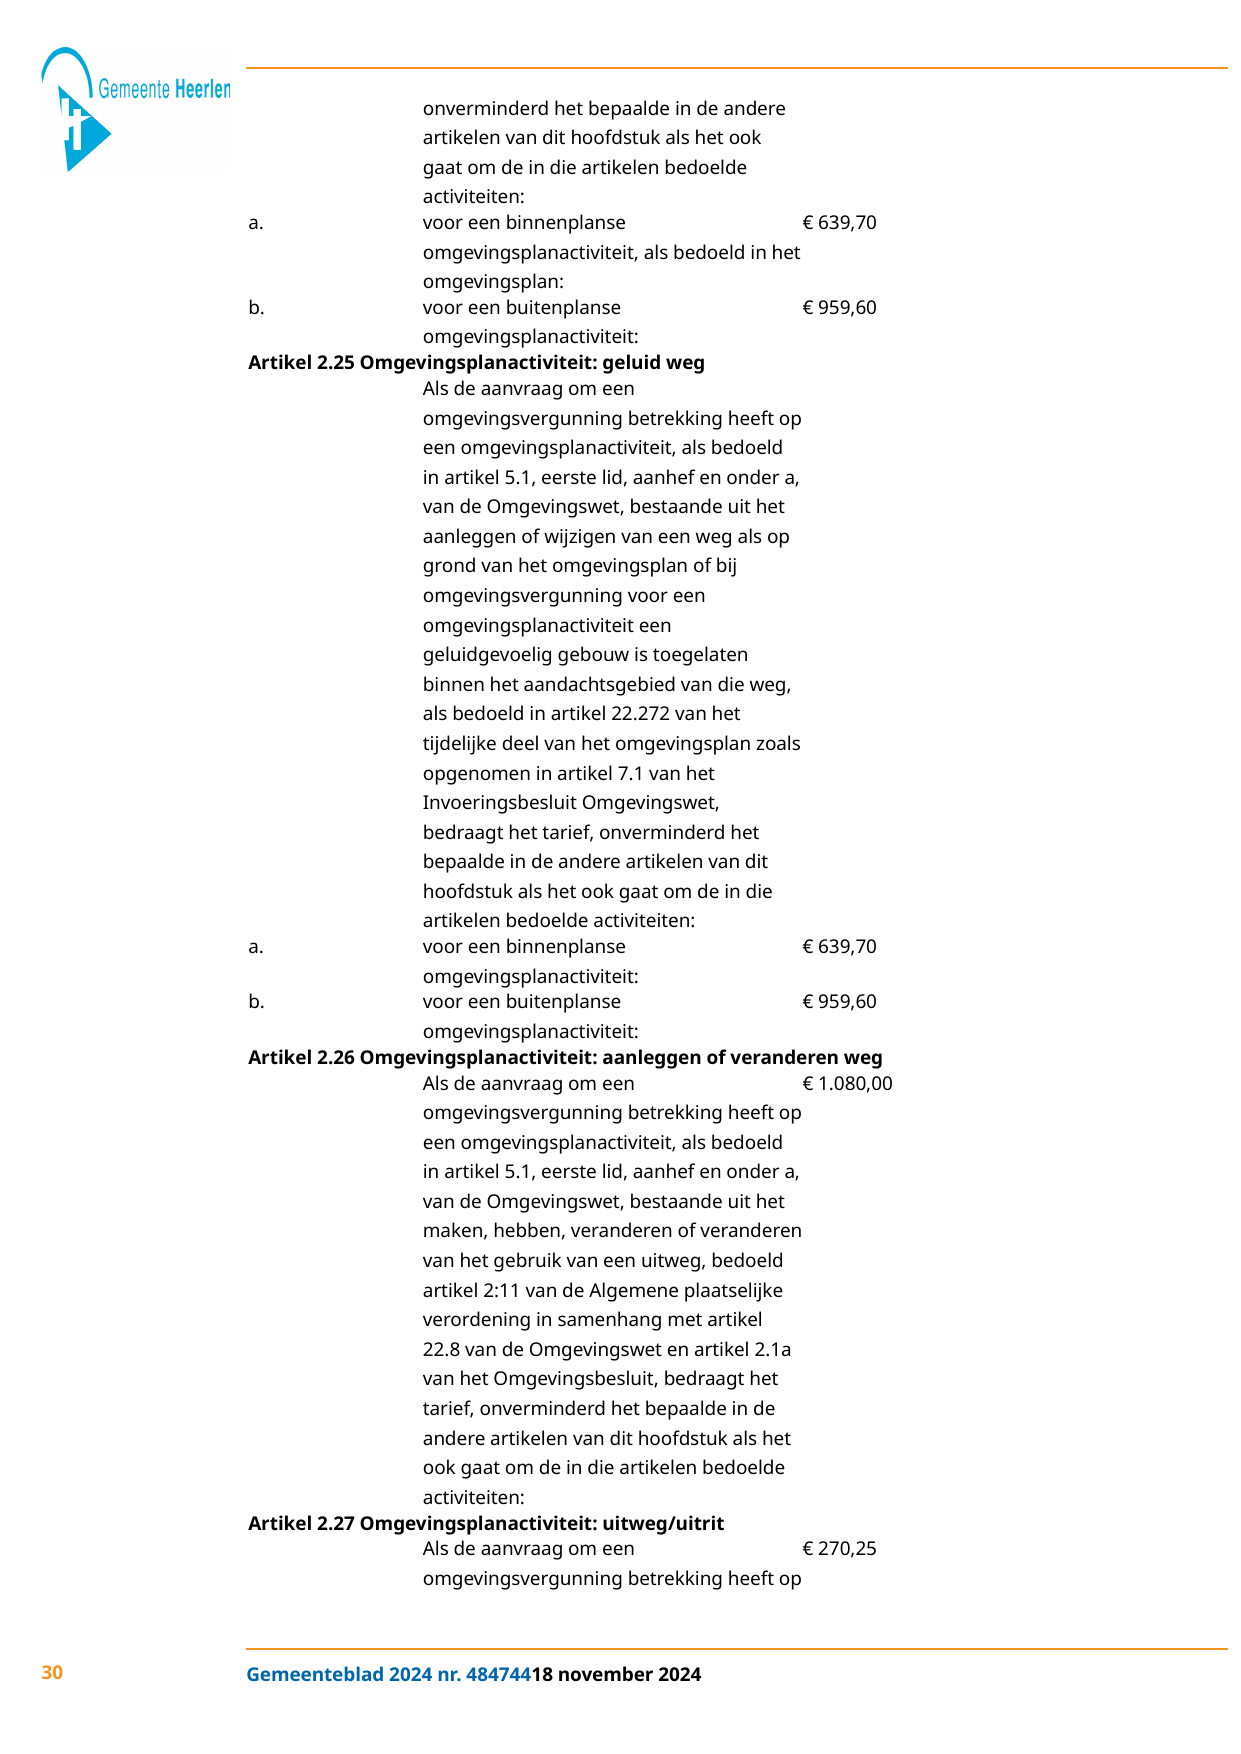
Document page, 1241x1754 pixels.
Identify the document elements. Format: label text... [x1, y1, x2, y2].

table_cell voor een buitenplanse omgevingsplanactiviteit: [423, 294, 802, 349]
table_cell Artikel 2.26 Omgevingsplanactiviteit: aanleggen of veranderen weg [248, 1044, 977, 1070]
table_cell [977, 1535, 1152, 1591]
table_cell [977, 375, 1152, 933]
table_cell Als de aanvraag om een omgevingsvergunning betrekking heeft op een omgevingsplanactiviteit, als bedoeld in artikel 5.1, eerste lid, aanhef en onder a, van de Omgevingswet, bestaande uit het maken, hebben, veranderen of veranderen van het gebruik van een uitweg, bedoeld artikel 2:11 van de Algemene plaatselijke verordening in samenhang met artikel 22.8 van de Omgevingswet en artikel 2.1a van het Omgevingsbesluit, bedraagt het tarief, onverminderd het bepaalde in de andere artikelen van dit hoofdstuk als het ook gaat om de in die artikelen bedoelde activiteiten: [423, 1070, 802, 1510]
table_cell [977, 209, 1152, 294]
table_cell b. [248, 989, 423, 1044]
picture [41, 47, 59, 70]
table_cell a. [248, 934, 423, 989]
table_cell [248, 1535, 423, 1591]
table_cell onverminderd het bepaalde in de andere artikelen van dit hoofdstuk als het ook gaat om de in die artikelen bedoelde activiteiten: [423, 95, 802, 209]
table_cell Als de aanvraag om een omgevingsvergunning betrekking heeft op een omgevingsplanactiviteit, als bedoeld in artikel 5.1, eerste lid, aanhef en onder a, van de Omgevingswet, bestaande uit het aanleggen of wijzigen van een weg als op grond van het omgevingsplan of bij omgevingsvergunning voor een omgevingsplanactiviteit een geluidgevoelig gebouw is toegelaten binnen het aandachtsgebied van die weg, als bedoeld in artikel 22.272 van het tijdelijke deel van het omgevingsplan zoals opgenomen in artikel 7.1 van het Invoeringsbesluit Omgevingswet, bedraagt het tarief, onverminderd het bepaalde in de andere artikelen van dit hoofdstuk als het ook gaat om de in die artikelen bedoelde activiteiten: [423, 375, 802, 933]
table_cell € 639,70 [802, 934, 977, 989]
table_cell [802, 95, 977, 209]
table_cell [977, 989, 1152, 1044]
table_cell € 639,70 [802, 209, 977, 294]
table_cell € 959,60 [802, 294, 977, 349]
table_cell € 1.080,00 [802, 1070, 977, 1510]
table_cell Artikel 2.25 Omgevingsplanactiviteit: geluid weg [248, 350, 977, 375]
table_cell [977, 934, 1152, 989]
table_cell voor een binnenplanse omgevingsplanactiviteit: [423, 934, 802, 989]
table_cell voor een binnenplanse omgevingsplanactiviteit, als bedoeld in het omgevingsplan: [423, 209, 802, 294]
table_cell [248, 375, 423, 933]
table_cell b. [248, 294, 423, 349]
table_cell Als de aanvraag om een omgevingsvergunning betrekking heeft op [423, 1535, 802, 1591]
table_cell € 959,60 [802, 989, 977, 1044]
picture [41, 47, 231, 172]
table_cell € 270,25 [802, 1535, 977, 1591]
table_cell [802, 375, 977, 933]
table_cell [977, 294, 1152, 349]
table_cell voor een buitenplanse omgevingsplanactiviteit: [423, 989, 802, 1044]
table_cell [977, 95, 1152, 209]
table_cell a. [248, 209, 423, 294]
table_cell [248, 95, 423, 209]
table_cell Artikel 2.27 Omgevingsplanactiviteit: uitweg/uitrit [248, 1510, 977, 1535]
table_cell [248, 1070, 423, 1510]
table_cell [977, 1070, 1152, 1510]
